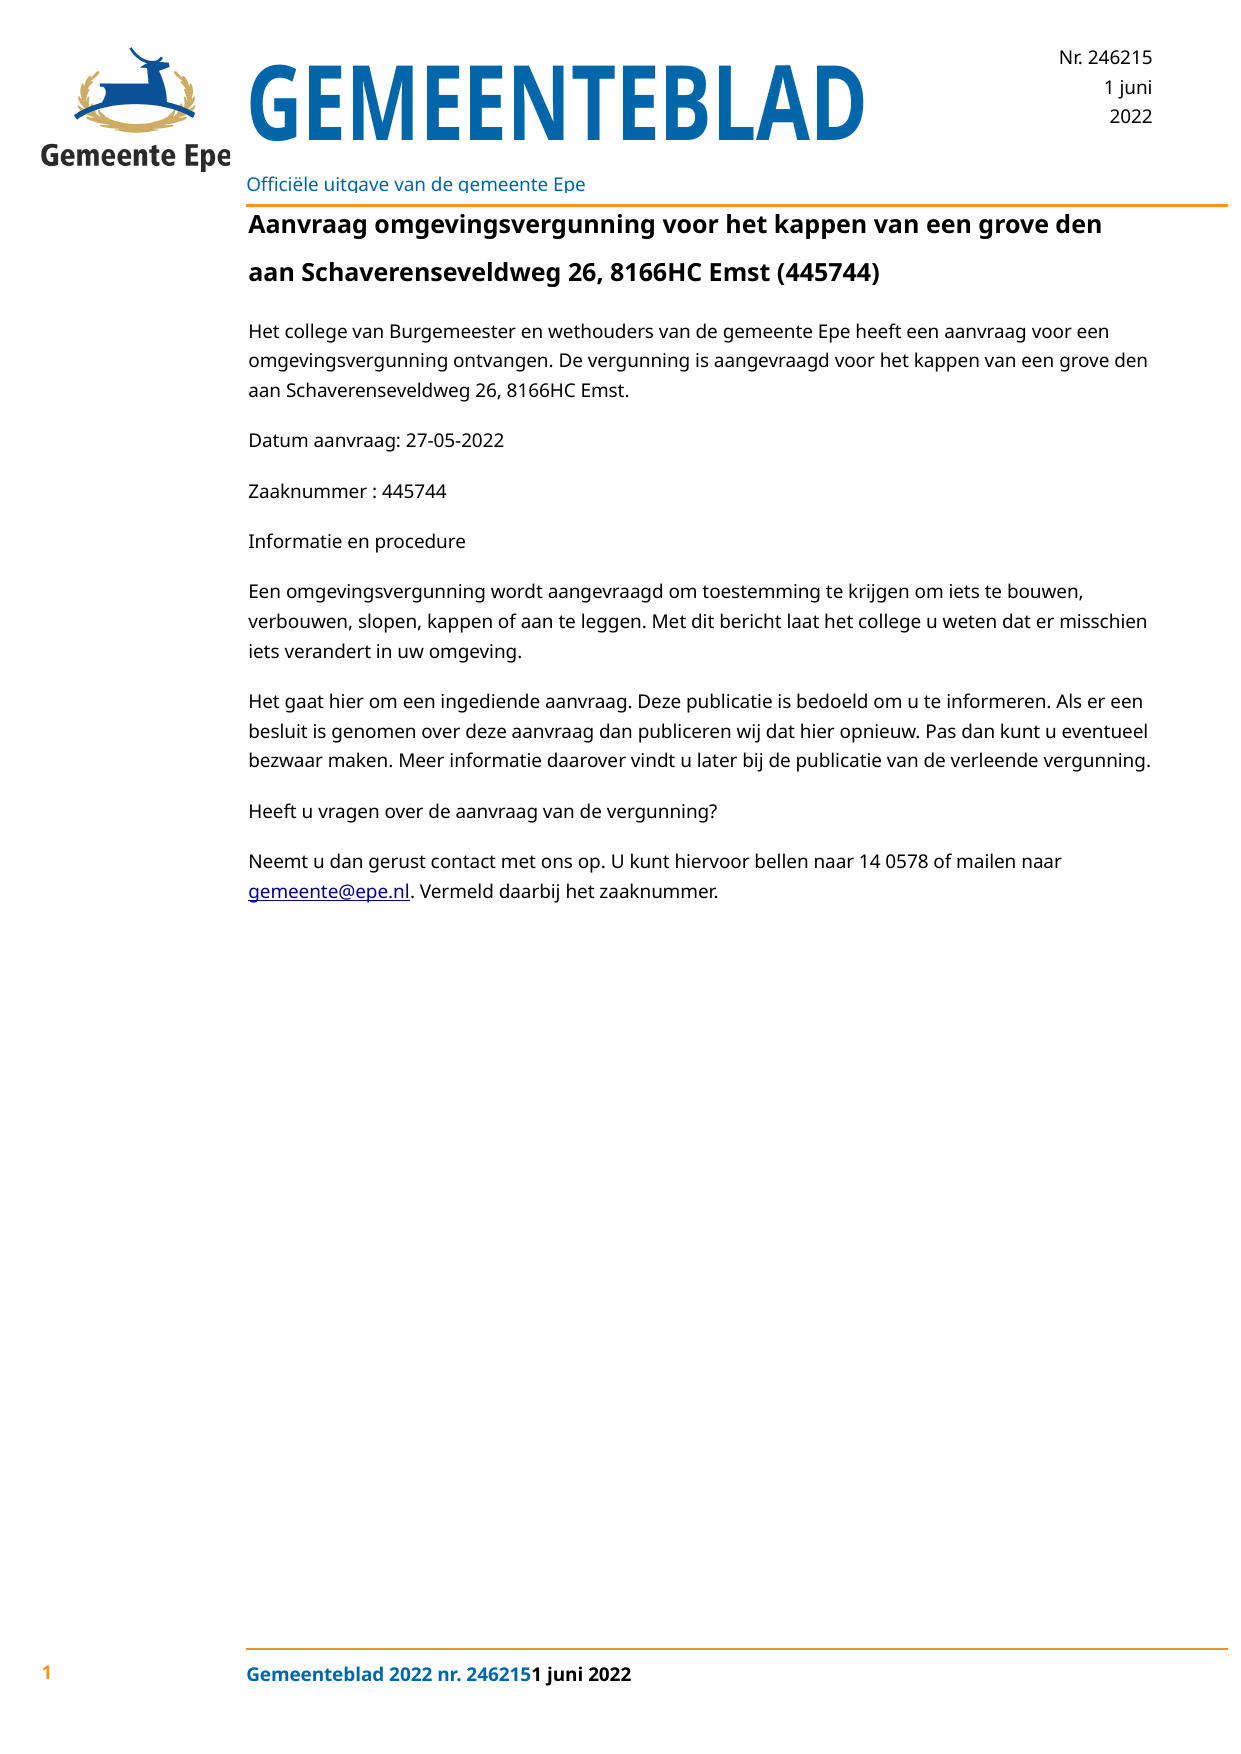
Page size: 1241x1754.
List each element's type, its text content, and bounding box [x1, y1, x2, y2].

text Zaaknummer : 445744 [248, 478, 1152, 504]
text Aanvraag omgevingsvergunning voor het kappen van een grove den aan Schaverenseveldweg 26, 8166HC Emst (445744) [248, 207, 1152, 288]
text Het college van Burgemeester en wethouders van de gemeente Epe heeft een aanvraag voor een omgevingsvergunning ontvangen. De vergunning is aangevraagd voor het kappen van een grove den aan Schaverenseveldweg 26, 8166HC Emst. [248, 318, 1152, 403]
text Datum aanvraag: 27-05-2022 [248, 427, 1152, 453]
text Informatie en procedure [248, 528, 1152, 554]
text Een omgevingsvergunning wordt aangevraagd om toestemming te krijgen om iets te bouwen, verbouwen, slopen, kappen of aan te leggen. Met dit bericht laat het college u weten dat er misschien iets verandert in uw omgeving. [248, 579, 1152, 664]
text Het gaat hier om een ingediende aanvraag. Deze publicatie is bedoeld om u te informeren. Als er een besluit is genomen over deze aanvraag dan publiceren wij dat hier opnieuw. Pas dan kunt u eventueel bezwaar maken. Meer informatie daarover vindt u later bij de publicatie van de verleende vergunning. [248, 688, 1152, 773]
text Neemt u dan gerust contact met ons op. U kunt hiervoor bellen naar 14 0578 of mailen naar gemeente@epe.nl. Vermeld daarbij het zaaknummer. [248, 848, 1152, 904]
picture [41, 47, 231, 172]
text Heeft u vragen over de aanvraag van de vergunning? [248, 798, 1152, 824]
